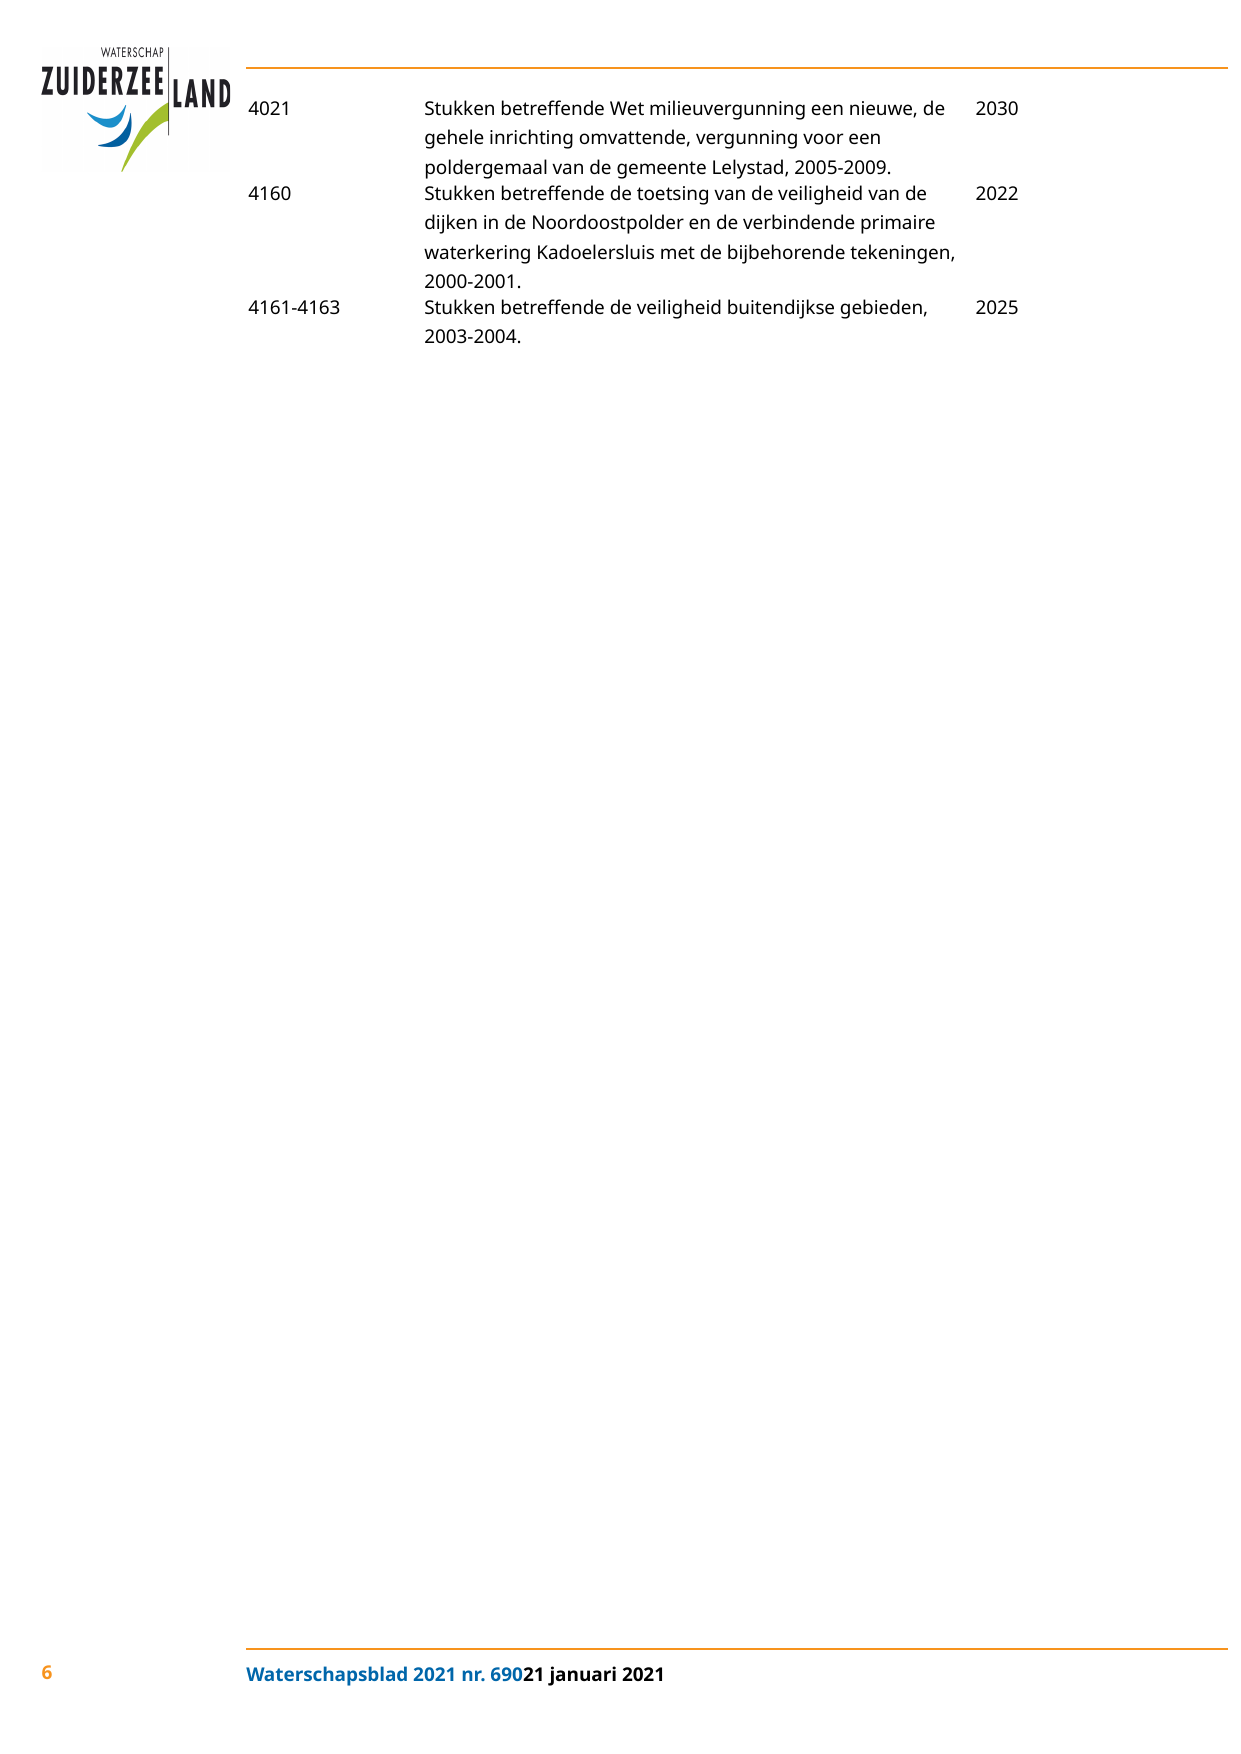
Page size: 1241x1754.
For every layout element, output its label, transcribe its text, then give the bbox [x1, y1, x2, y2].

table_cell 4160 [248, 180, 424, 294]
table_cell 4021 [248, 95, 424, 180]
table_cell 4161-4163 [248, 294, 424, 349]
table_cell 2030 [975, 95, 1152, 180]
table_cell Stukken betreffende Wet milieuvergunning een nieuwe, de gehele inrichting omvattende, vergunning voor een poldergemaal van de gemeente Lelystad, 2005-2009. [424, 95, 975, 180]
table_cell 2022 [975, 180, 1152, 294]
table_cell 2025 [975, 294, 1152, 349]
picture [41, 47, 231, 172]
table_cell Stukken betreffende de veiligheid buitendijkse gebieden, 2003-2004. [424, 294, 975, 349]
table_cell Stukken betreffende de toetsing van de veiligheid van de dijken in de Noordoostpolder en de verbindende primaire waterkering Kadoelersluis met de bijbehorende tekeningen, 2000-2001. [424, 180, 975, 294]
